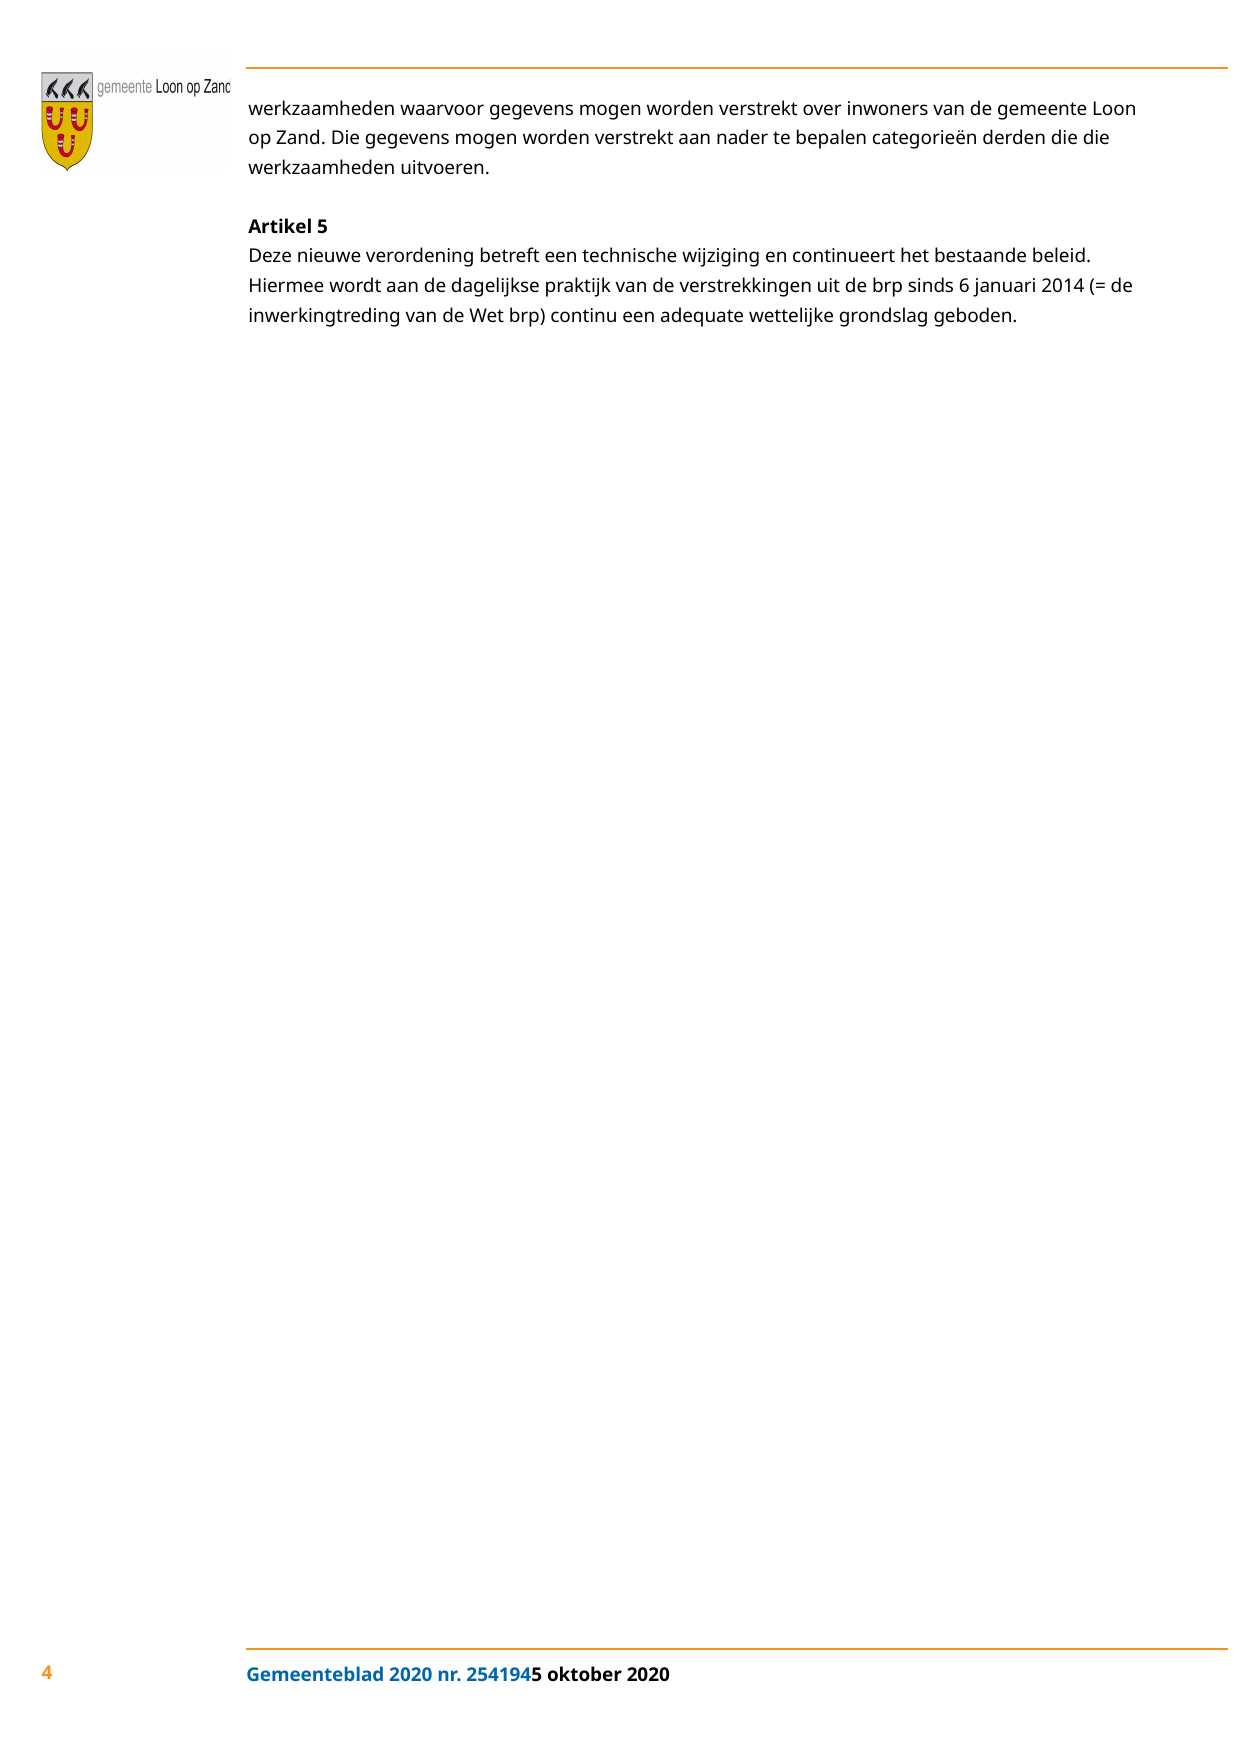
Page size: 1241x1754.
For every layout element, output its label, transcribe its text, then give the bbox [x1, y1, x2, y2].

text Artikel 5 [248, 213, 1152, 239]
text werkzaamheden waarvoor gegevens mogen worden verstrekt over inwoners van de gemeente Loon op Zand. Die gegevens mogen worden verstrekt aan nader te bepalen categorieën derden die die werkzaamheden uitvoeren. [248, 95, 1152, 180]
picture [41, 47, 231, 172]
text Deze nieuwe verordening betreft een technische wijziging en continueert het bestaande beleid. Hiermee wordt aan de dagelijkse praktijk van de verstrekkingen uit de brp sinds 6 januari 2014 (= de inwerkingtreding van de Wet brp) continu een adequate wettelijke grondslag geboden. [248, 243, 1152, 328]
